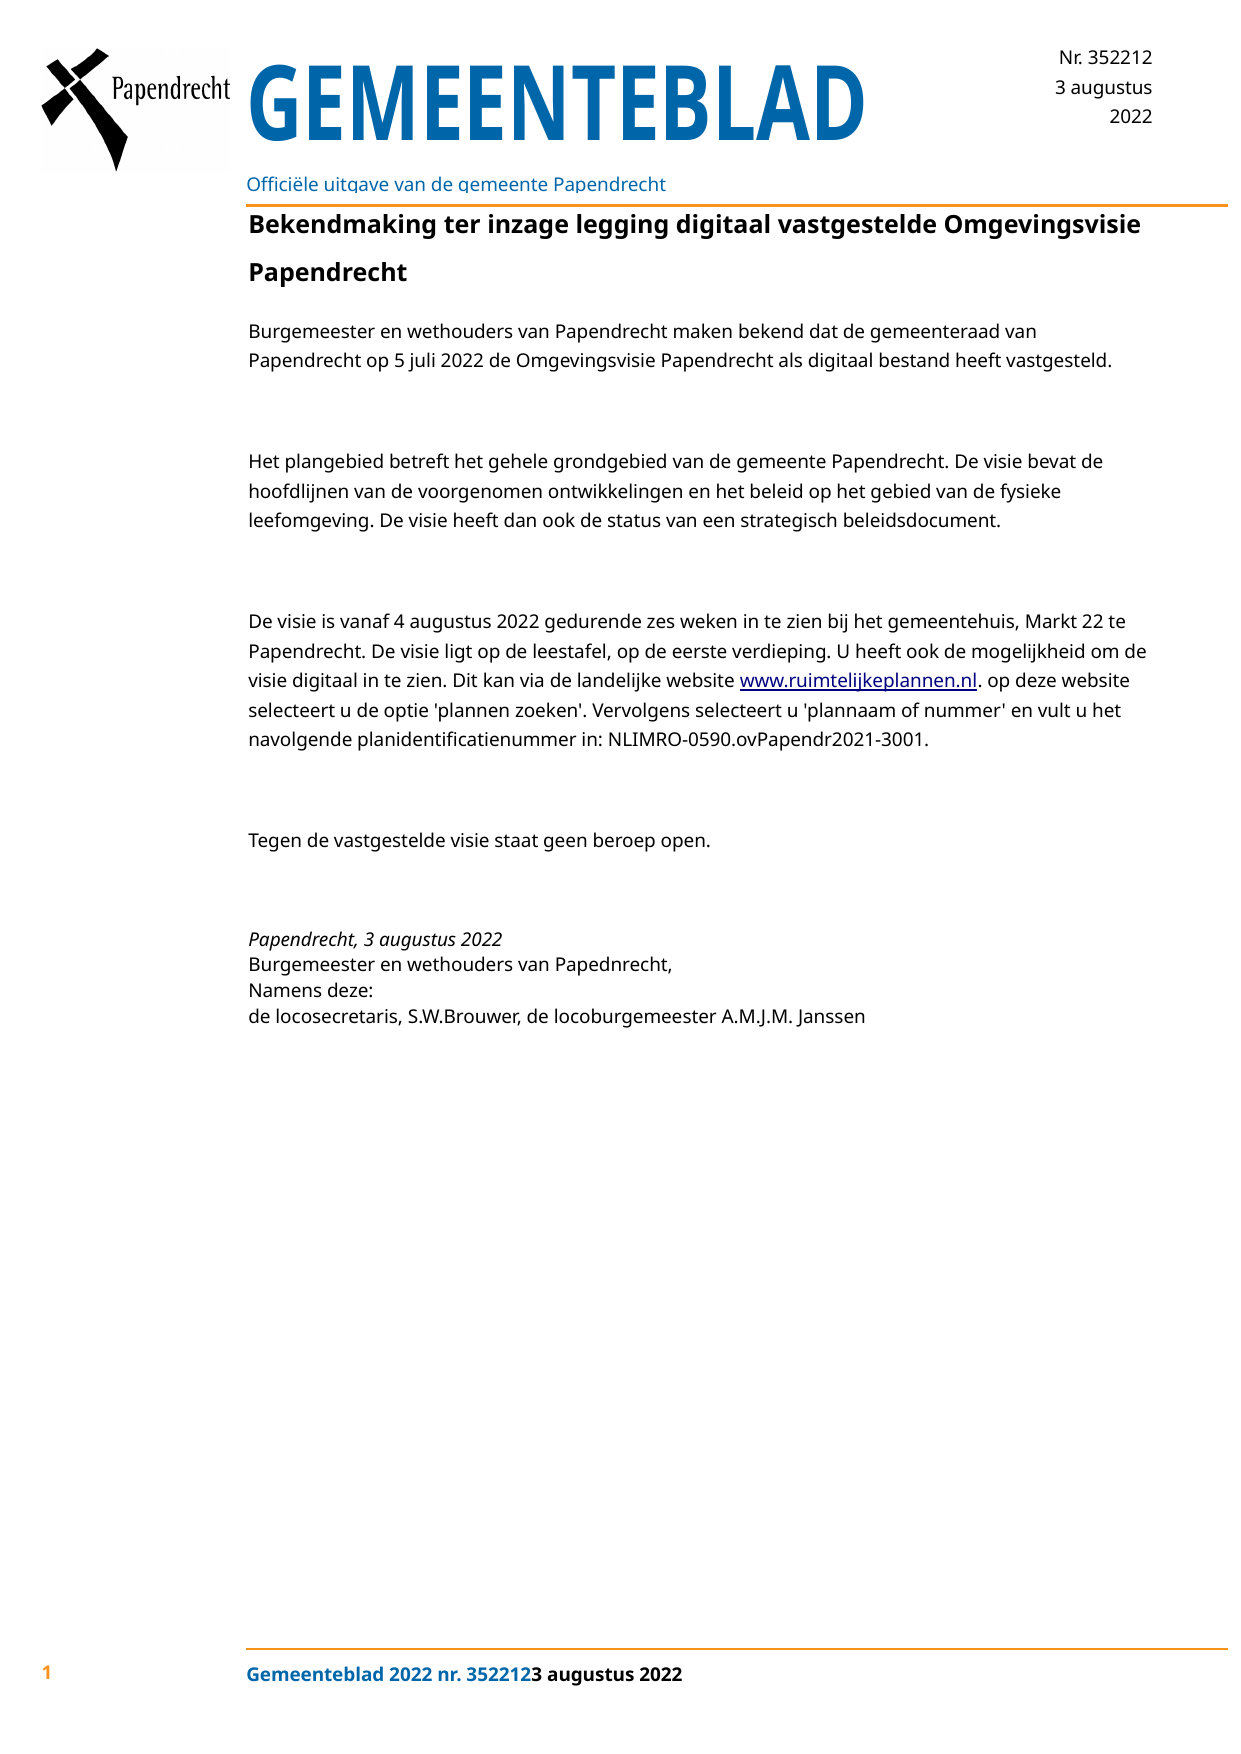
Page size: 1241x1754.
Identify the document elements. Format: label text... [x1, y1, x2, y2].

text Het plangebied betreft het gehele grondgebied van de gemeente Papendrecht. De visie bevat de hoofdlijnen van de voorgenomen ontwikkelingen en het beleid op het gebied van de fysieke leefomgeving. De visie heeft dan ook de status van een strategisch beleidsdocument. [248, 448, 1152, 533]
text Tegen de vastgestelde visie staat geen beroep open. [248, 827, 1152, 853]
text Namens deze: [248, 977, 1152, 1003]
text Papendrecht, 3 augustus 2022 [248, 926, 1152, 951]
text de locosecretaris, S.W.Brouwer, de locoburgemeester A.M.J.M. Janssen [248, 1003, 1152, 1029]
text Bekendmaking ter inzage legging digitaal vastgestelde Omgevingsvisie Papendrecht [248, 207, 1152, 288]
text De visie is vanaf 4 augustus 2022 gedurende zes weken in te zien bij het gemeentehuis, Markt 22 te Papendrecht. De visie ligt op de leestafel, op de eerste verdieping. U heeft ook de mogelijkheid om de visie digitaal in te zien. Dit kan via de landelijke website www.ruimtelijkeplannen.nl. op deze website selecteert u de optie 'plannen zoeken'. Vervolgens selecteert u 'plannaam of nummer' en vult u het navolgende planidentificatienummer in: NLIMRO-0590.ovPapendr2021-3001. [248, 608, 1152, 752]
text Burgemeester en wethouders van Papednrecht, [248, 951, 1152, 977]
text Burgemeester en wethouders van Papendrecht maken bekend dat de gemeenteraad van Papendrecht op 5 juli 2022 de Omgevingsvisie Papendrecht als digitaal bestand heeft vastgesteld. [248, 318, 1152, 373]
picture [41, 47, 231, 172]
